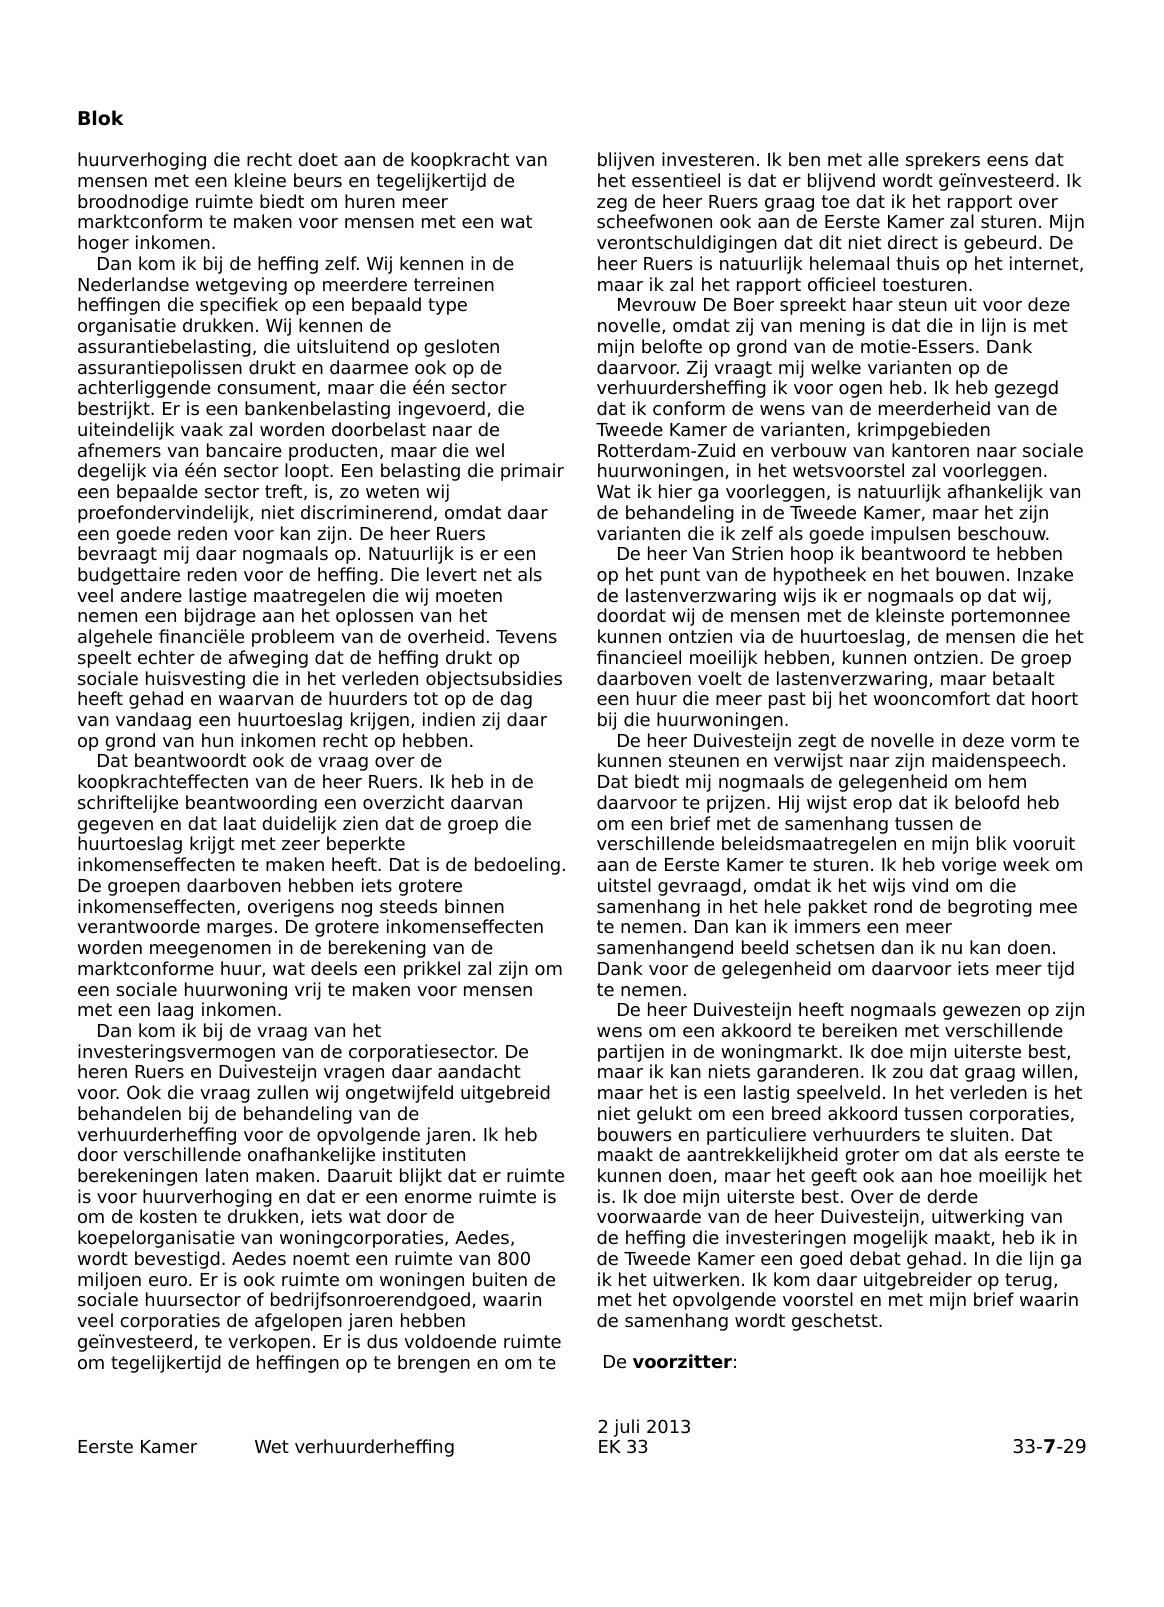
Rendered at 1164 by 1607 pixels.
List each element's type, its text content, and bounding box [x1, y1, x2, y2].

text De voorzitter: [596, 1352, 1087, 1372]
text blijven investeren. Ik ben met alle sprekers eens dat het essentieel is dat er blijvend wordt geïnvesteerd. Ik zeg de heer Ruers graag toe dat ik het rapport over scheefwonen ook aan de Eerste Kamer zal sturen. Mijn verontschuldigingen dat dit niet direct is gebeurd. De heer Ruers is natuurlijk helemaal thuis op het internet, maar ik zal het rapport officieel toesturen. [596, 150, 1087, 295]
text De heer Duivesteijn zegt de novelle in deze vorm te kunnen steunen en verwijst naar zijn maidenspeech. Dat biedt mij nogmaals de gelegenheid om hem daarvoor te prijzen. Hij wijst erop dat ik beloofd heb om een brief met de samenhang tussen de verschillende beleidsmaatregelen en mijn blik vooruit aan de Eerste Kamer te sturen. Ik heb vorige week om uitstel gevraagd, omdat ik het wijs vind om die samenhang in het hele pakket rond de begroting mee te nemen. Dan kan ik immers een meer samenhangend beeld schetsen dan ik nu kan doen. Dank voor de gelegenheid om daarvoor iets meer tijd te nemen. [596, 731, 1087, 1000]
text Dat beantwoordt ook de vraag over de koopkrachteffecten van de heer Ruers. Ik heb in de schriftelijke beantwoording een overzicht daarvan gegeven en dat laat duidelijk zien dat de groep die huurtoeslag krijgt met zeer beperkte inkomenseffecten te maken heeft. Dat is de bedoeling. De groepen daarboven hebben iets grotere inkomenseffecten, overigens nog steeds binnen verantwoorde marges. De grotere inkomenseffecten worden meegenomen in de berekening van de marktconforme huur, wat deels een prikkel zal zijn om een sociale huurwoning vrij te maken voor mensen met een laag inkomen. [77, 751, 567, 1021]
text De heer Duivesteijn heeft nogmaals gewezen op zijn wens om een akkoord te bereiken met verschillende partijen in de woningmarkt. Ik doe mijn uiterste best, maar ik kan niets garanderen. Ik zou dat graag willen, maar het is een lastig speelveld. In het verleden is het niet gelukt om een breed akkoord tussen corporaties, bouwers en particuliere verhuurders te sluiten. Dat maakt de aantrekkelijkheid groter om dat als eerste te kunnen doen, maar het geeft ook aan hoe moeilijk het is. Ik doe mijn uiterste best. Over de derde voorwaarde van de heer Duivesteijn, uitwerking van de heffing die investeringen mogelijk maakt, heb ik in de Tweede Kamer een goed debat gehad. In die lijn ga ik het uitwerken. Ik kom daar uitgebreider op terug, met het opvolgende voorstel en met mijn brief waarin de samenhang wordt geschetst. [596, 1000, 1087, 1332]
text Mevrouw De Boer spreekt haar steun uit voor deze novelle, omdat zij van mening is dat die in lijn is met mijn belofte op grond van de motie-Essers. Dank daarvoor. Zij vraagt mij welke varianten op de verhuurdersheffing ik voor ogen heb. Ik heb gezegd dat ik conform de wens van de meerderheid van de Tweede Kamer de varianten, krimpgebieden Rotterdam-Zuid en verbouw van kantoren naar sociale huurwoningen, in het wetsvoorstel zal voorleggen. Wat ik hier ga voorleggen, is natuurlijk afhankelijk van de behandeling in de Tweede Kamer, maar het zijn varianten die ik zelf als goede impulsen beschouw. [596, 295, 1087, 544]
text Dan kom ik bij de heffing zelf. Wij kennen in de Nederlandse wetgeving op meerdere terreinen heffingen die specifiek op een bepaald type organisatie drukken. Wij kennen de assurantiebelasting, die uitsluitend op gesloten assurantiepolissen drukt en daarmee ook op de achterliggende consument, maar die één sector bestrijkt. Er is een bankenbelasting ingevoerd, die uiteindelijk vaak zal worden doorbelast naar de afnemers van bancaire producten, maar die wel degelijk via één sector loopt. Een belasting die primair een bepaalde sector treft, is, zo weten wij proefondervindelijk, niet discriminerend, omdat daar een goede reden voor kan zijn. De heer Ruers bevraagt mij daar nogmaals op. Natuurlijk is er een budgettaire reden voor de heffing. Die levert net als veel andere lastige maatregelen die wij moeten nemen een bijdrage aan het oplossen van het algehele financiële probleem van de overheid. Tevens speelt echter de afweging dat de heffing drukt op sociale huisvesting die in het verleden objectsubsidies heeft gehad en waarvan de huurders tot op de dag van vandaag een huurtoeslag krijgen, indien zij daar op grond van hun inkomen recht op hebben. [77, 254, 567, 751]
text Dan kom ik bij de vraag van het investeringsvermogen van de corporatiesector. De heren Ruers en Duivesteijn vragen daar aandacht voor. Ook die vraag zullen wij ongetwijfeld uitgebreid behandelen bij de behandeling van de verhuurderheffing voor de opvolgende jaren. Ik heb door verschillende onafhankelijke instituten berekeningen laten maken. Daaruit blijkt dat er ruimte is voor huurverhoging en dat er een enorme ruimte is om de kosten te drukken, iets wat door de koepelorganisatie van woningcorporaties, Aedes, wordt bevestigd. Aedes noemt een ruimte van 800 miljoen euro. Er is ook ruimte om woningen buiten de sociale huursector of bedrijfsonroerendgoed, waarin veel corporaties de afgelopen jaren hebben geïnvesteerd, te verkopen. Er is dus voldoende ruimte om tegelijkertijd de heffingen op te brengen en om te [77, 1021, 567, 1373]
text huurverhoging die recht doet aan de koopkracht van mensen met een kleine beurs en tegelijkertijd de broodnodige ruimte biedt om huren meer marktconform te maken voor mensen met een wat hoger inkomen. [77, 150, 567, 254]
text De heer Van Strien hoop ik beantwoord te hebben op het punt van de hypotheek en het bouwen. Inzake de lastenverzwaring wijs ik er nogmaals op dat wij, doordat wij de mensen met de kleinste portemonnee kunnen ontzien via de huurtoeslag, de mensen die het financieel moeilijk hebben, kunnen ontzien. De groep daarboven voelt de lastenverzwaring, maar betaalt een huur die meer past bij het wooncomfort dat hoort bij die huurwoningen. [596, 544, 1087, 731]
